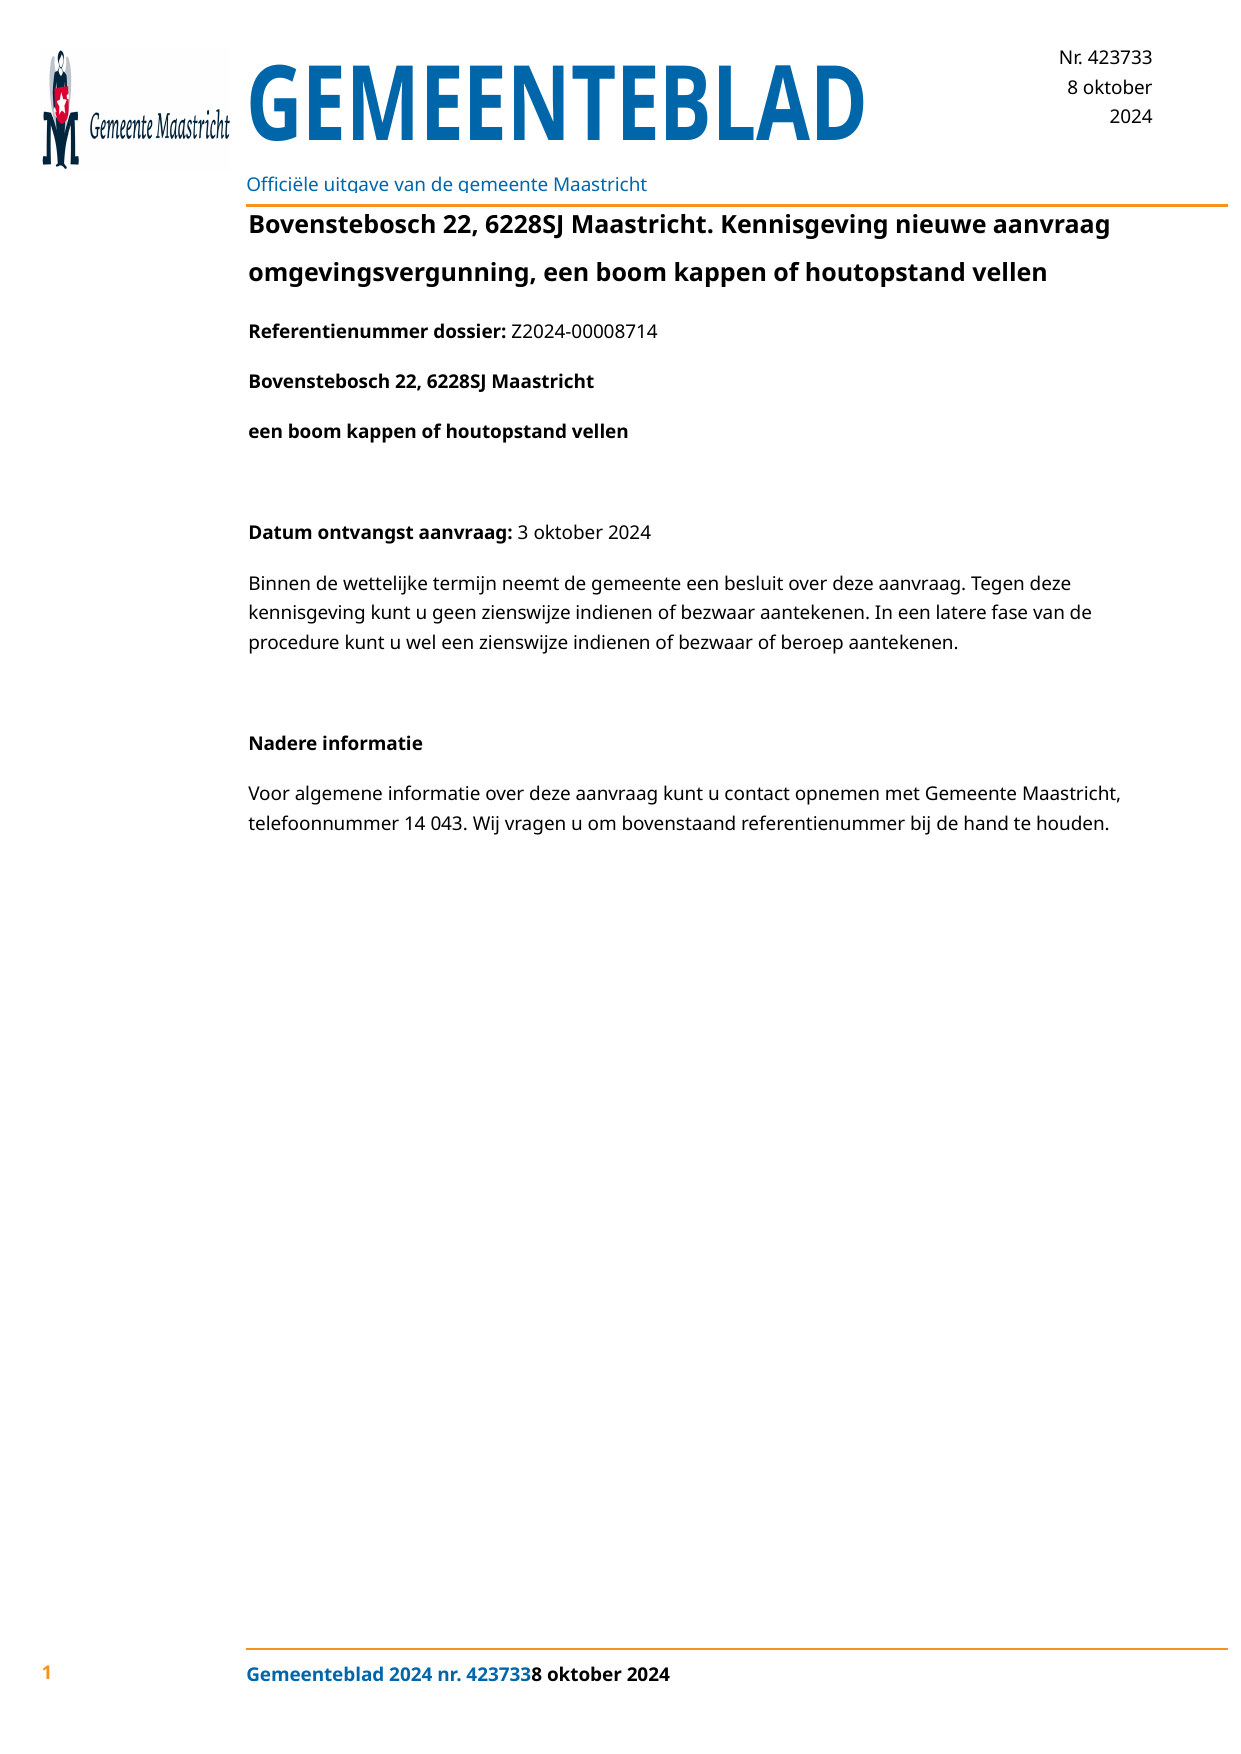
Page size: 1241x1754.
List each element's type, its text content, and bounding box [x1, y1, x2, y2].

text een boom kappen of houtopstand vellen [248, 419, 1152, 444]
text Binnen de wettelijke termijn neemt de gemeente een besluit over deze aanvraag. Tegen deze kennisgeving kunt u geen zienswijze indienen of bezwaar aantekenen. In een latere fase van de procedure kunt u wel een zienswijze indienen of bezwaar of beroep aantekenen. [248, 570, 1152, 655]
text Bovenstebosch 22, 6228SJ Maastricht [248, 368, 1152, 394]
text Datum ontvangst aanvraag: 3 oktober 2024 [248, 519, 1152, 545]
text Bovenstebosch 22, 6228SJ Maastricht. Kennisgeving nieuwe aanvraag omgevingsvergunning, een boom kappen of houtopstand vellen [248, 207, 1152, 288]
text Voor algemene informatie over deze aanvraag kunt u contact opnemen met Gemeente Maastricht, telefoonnummer 14 043. Wij vragen u om bovenstaand referentienummer bij de hand te houden. [248, 780, 1152, 836]
text Nadere informatie [248, 730, 1152, 756]
text Referentienummer dossier: Z2024-00008714 [248, 318, 1152, 344]
picture [41, 47, 231, 172]
